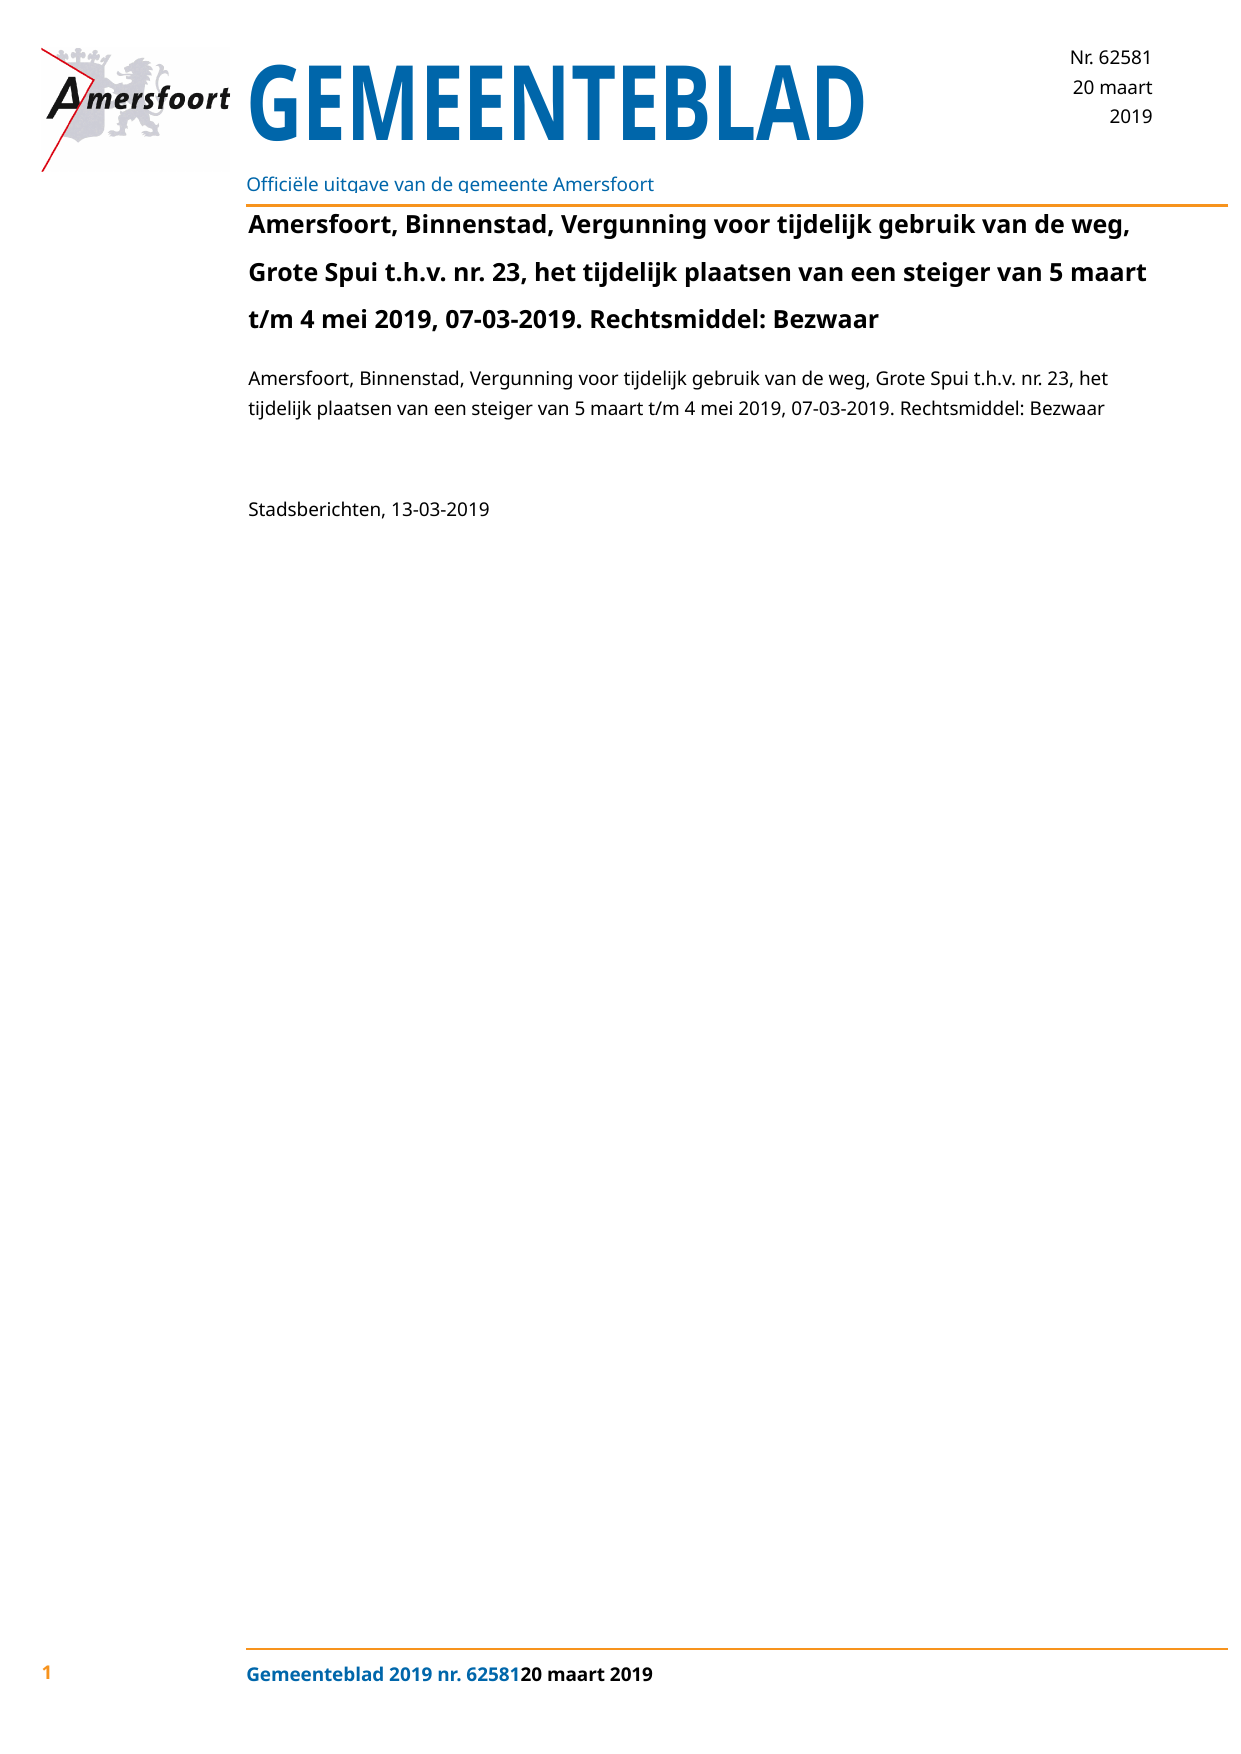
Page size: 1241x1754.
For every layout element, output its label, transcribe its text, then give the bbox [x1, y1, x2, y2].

text Amersfoort, Binnenstad, Vergunning voor tijdelijk gebruik van de weg, Grote Spui t.h.v. nr. 23, het tijdelijk plaatsen van een steiger van 5 maart t/m 4 mei 2019, 07-03-2019. Rechtsmiddel: Bezwaar [248, 366, 1152, 421]
text Amersfoort, Binnenstad, Vergunning voor tijdelijk gebruik van de weg, Grote Spui t.h.v. nr. 23, het tijdelijk plaatsen van een steiger van 5 maart t/m 4 mei 2019, 07-03-2019. Rechtsmiddel: Bezwaar [248, 207, 1152, 336]
text Stadsberichten, 13-03-2019 [248, 496, 1152, 522]
picture [41, 47, 231, 172]
